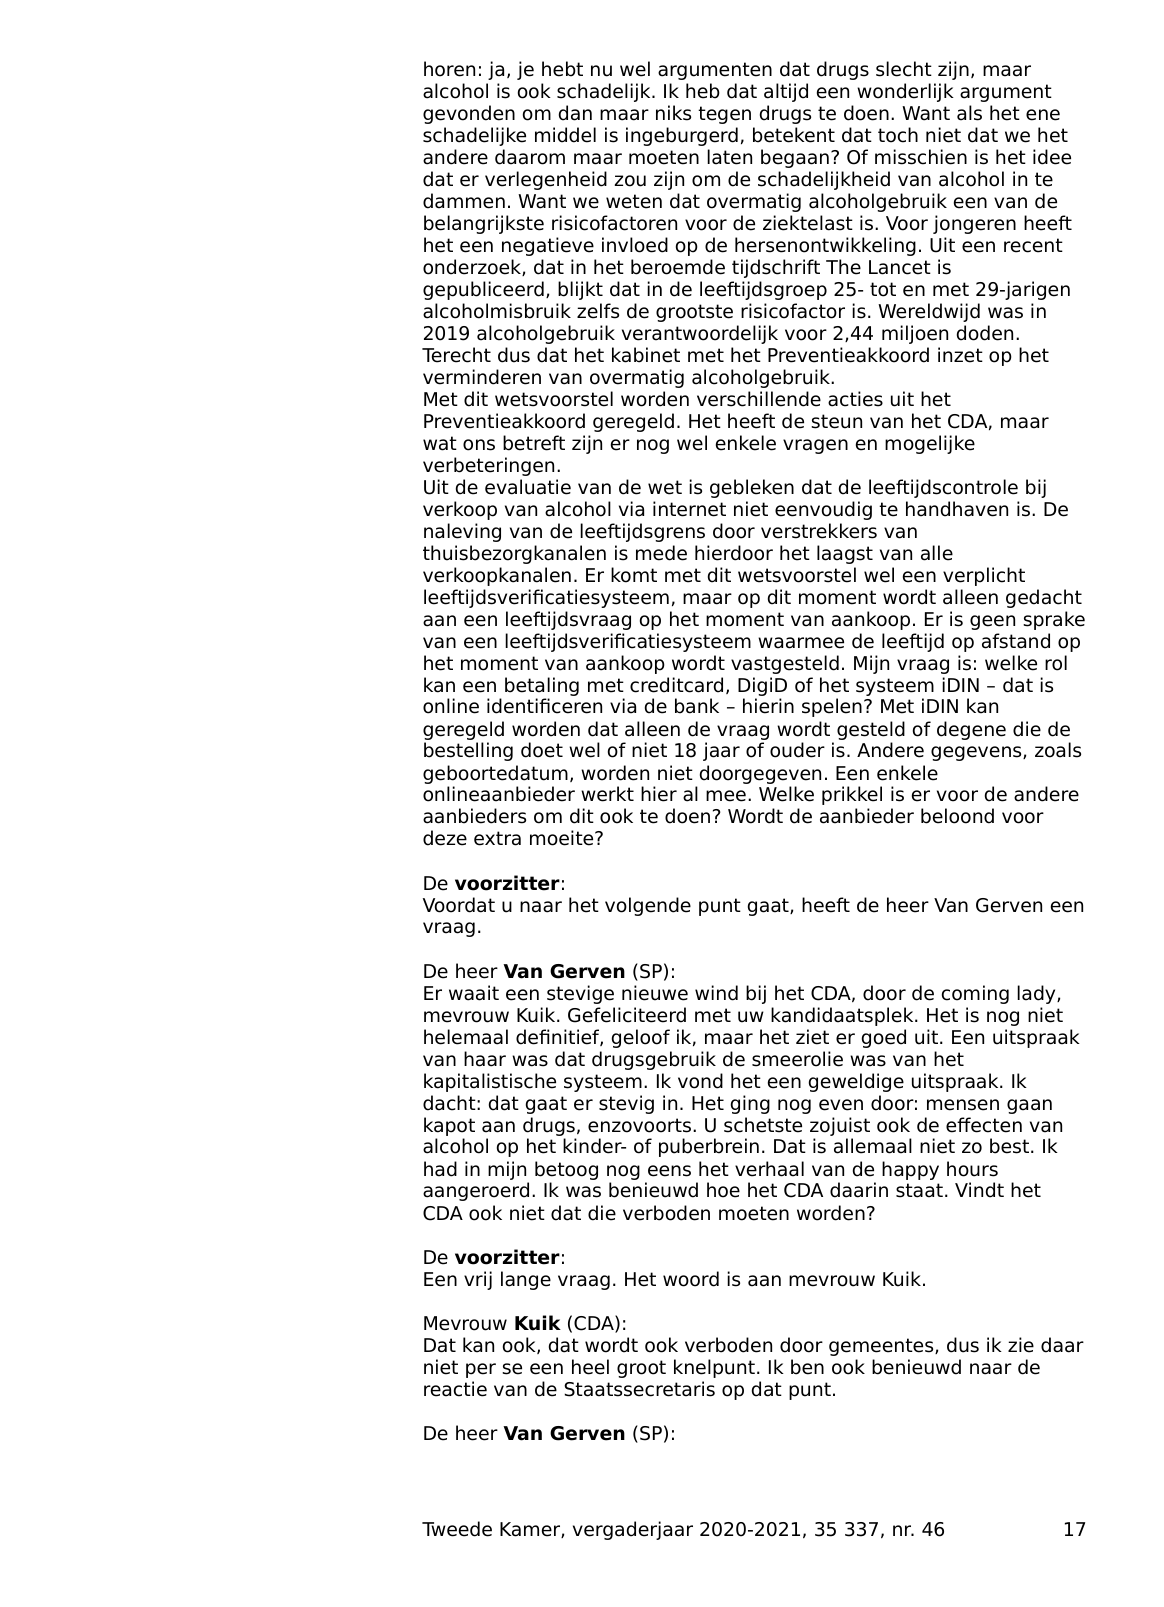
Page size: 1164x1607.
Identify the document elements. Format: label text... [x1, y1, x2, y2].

text Er waait een stevige nieuwe wind bij het CDA, door de coming lady, mevrouw Kuik. Gefeliciteerd met uw kandidaatsplek. Het is nog niet helemaal definitief, geloof ik, maar het ziet er goed uit. Een uitspraak van haar was dat drugsgebruik de smeerolie was van het kapitalistische systeem. Ik vond het een geweldige uitspraak. Ik dacht: dat gaat er stevig in. Het ging nog even door: mensen gaan kapot aan drugs, enzovoorts. U schetste zojuist ook de effecten van alcohol op het kinder- of puberbrein. Dat is allemaal niet zo best. Ik had in mijn betoog nog eens het verhaal van de happy hours aangeroerd. Ik was benieuwd hoe het CDA daarin staat. Vindt het CDA ook niet dat die verboden moeten worden? [422, 983, 1087, 1224]
text Voordat u naar het volgende punt gaat, heeft de heer Van Gerven een vraag. [422, 894, 1087, 938]
text Een vrij lange vraag. Het woord is aan mevrouw Kuik. [422, 1268, 1087, 1291]
text De heer Van Gerven (SP): [422, 1423, 1087, 1445]
text De voorzitter: [422, 872, 1087, 894]
text De voorzitter: [422, 1247, 1087, 1268]
text Mevrouw Kuik (CDA): [422, 1313, 1087, 1335]
text Uit de evaluatie van de wet is gebleken dat de leeftijdscontrole bij verkoop van alcohol via internet niet eenvoudig te handhaven is. De naleving van de leeftijdsgrens door verstrekkers van thuisbezorgkanalen is mede hierdoor het laagst van alle verkoopkanalen. Er komt met dit wetsvoorstel wel een verplicht leeftijdsverificatiesysteem, maar op dit moment wordt alleen gedacht aan een leeftijdsvraag op het moment van aankoop. Er is geen sprake van een leeftijdsverificatiesysteem waarmee de leeftijd op afstand op het moment van aankoop wordt vastgesteld. Mijn vraag is: welke rol kan een betaling met creditcard, DigiD of het systeem iDIN – dat is online identificeren via de bank – hierin spelen? Met iDIN kan geregeld worden dat alleen de vraag wordt gesteld of degene die de bestelling doet wel of niet 18 jaar of ouder is. Andere gegevens, zoals geboortedatum, worden niet doorgegeven. Een enkele onlineaanbieder werkt hier al mee. Welke prikkel is er voor de andere aanbieders om dit ook te doen? Wordt de aanbieder beloond voor deze extra moeite? [422, 477, 1087, 850]
text horen: ja, je hebt nu wel argumenten dat drugs slecht zijn, maar alcohol is ook schadelijk. Ik heb dat altijd een wonderlijk argument gevonden om dan maar niks tegen drugs te doen. Want als het ene schadelijke middel is ingeburgerd, betekent dat toch niet dat we het andere daarom maar moeten laten begaan? Of misschien is het idee dat er verlegenheid zou zijn om de schadelijkheid van alcohol in te dammen. Want we weten dat overmatig alcoholgebruik een van de belangrijkste risicofactoren voor de ziektelast is. Voor jongeren heeft het een negatieve invloed op de hersenontwikkeling. Uit een recent onderzoek, dat in het beroemde tijdschrift The Lancet is gepubliceerd, blijkt dat in de leeftijdsgroep 25- tot en met 29-jarigen alcoholmisbruik zelfs de grootste risicofactor is. Wereldwijd was in 2019 alcoholgebruik verantwoordelijk voor 2,44 miljoen doden. Terecht dus dat het kabinet met het Preventieakkoord inzet op het verminderen van overmatig alcoholgebruik. [422, 59, 1087, 389]
text Met dit wetsvoorstel worden verschillende acties uit het Preventieakkoord geregeld. Het heeft de steun van het CDA, maar wat ons betreft zijn er nog wel enkele vragen en mogelijke verbeteringen. [422, 389, 1087, 477]
text Dat kan ook, dat wordt ook verboden door gemeentes, dus ik zie daar niet per se een heel groot knelpunt. Ik ben ook benieuwd naar de reactie van de Staatssecretaris op dat punt. [422, 1335, 1087, 1401]
text De heer Van Gerven (SP): [422, 961, 1087, 983]
